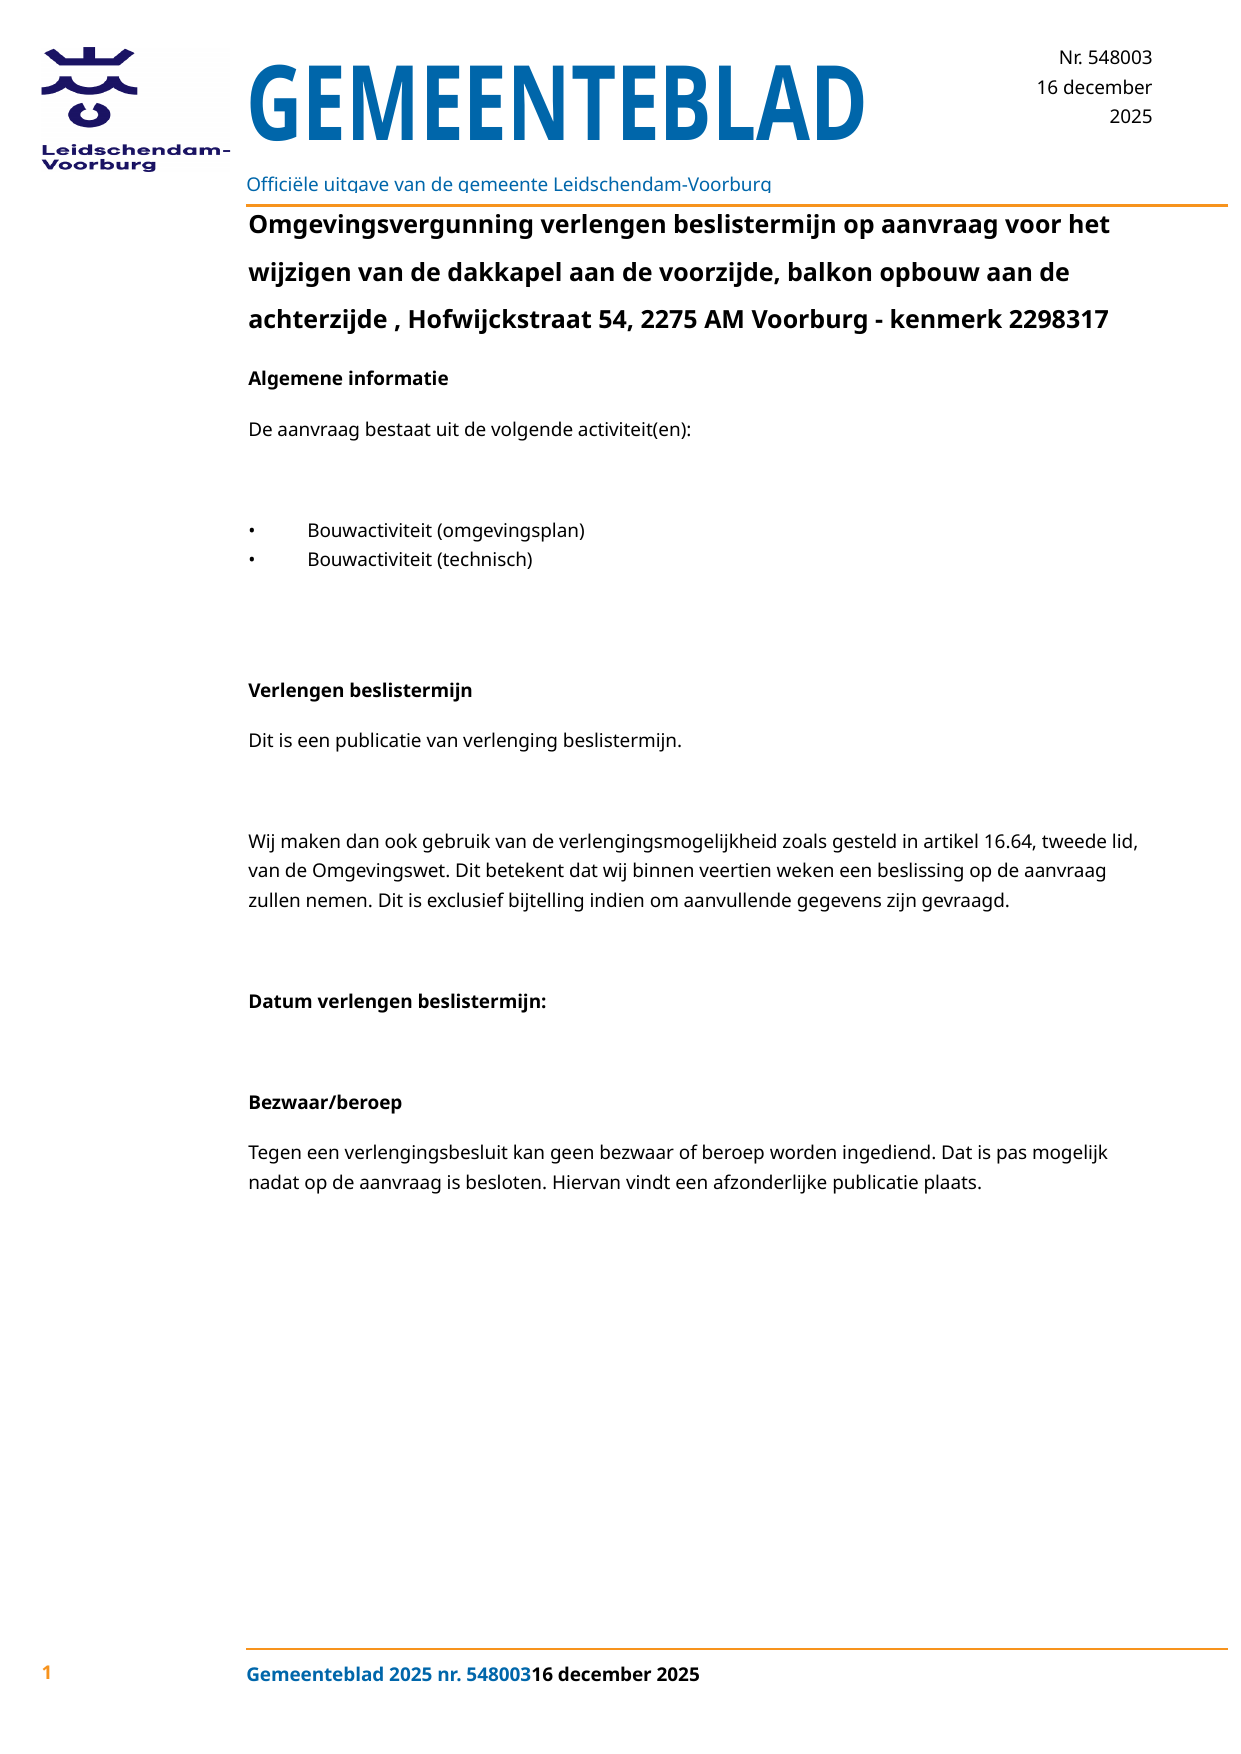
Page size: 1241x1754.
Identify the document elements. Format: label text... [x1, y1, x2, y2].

text Wij maken dan ook gebruik van de verlengingsmogelijkheid zoals gesteld in artikel 16.64, tweede lid, van de Omgevingswet. Dit betekent dat wij binnen veertien weken een beslissing op de aanvraag zullen nemen. Dit is exclusief bijtelling indien om aanvullende gegevens zijn gevraagd. [248, 828, 1152, 913]
text Omgevingsvergunning verlengen beslistermijn op aanvraag voor het wijzigen van de dakkapel aan de voorzijde, balkon opbouw aan de achterzijde , Hofwijckstraat 54, 2275 AM Voorburg - kenmerk 2298317 [248, 207, 1152, 336]
text Verlengen beslistermijn [248, 677, 1152, 702]
text Datum verlengen beslistermijn: [248, 988, 1152, 1014]
list Bouwactiviteit (omgevingsplan) [248, 517, 1152, 542]
text Dit is een publicatie van verlenging beslistermijn. [248, 727, 1152, 753]
text Bezwaar/beroep [248, 1089, 1152, 1114]
text Tegen een verlengingsbesluit kan geen bezwaar of beroep worden ingediend. Dat is pas mogelijk nadat op de aanvraag is besloten. Hiervan vindt een afzonderlijke publicatie plaats. [248, 1139, 1152, 1194]
text De aanvraag bestaat uit de volgende activiteit(en): [248, 416, 1152, 442]
list Bouwactiviteit (technisch) [248, 546, 1152, 572]
picture [41, 47, 231, 172]
text Algemene informatie [248, 366, 1152, 391]
